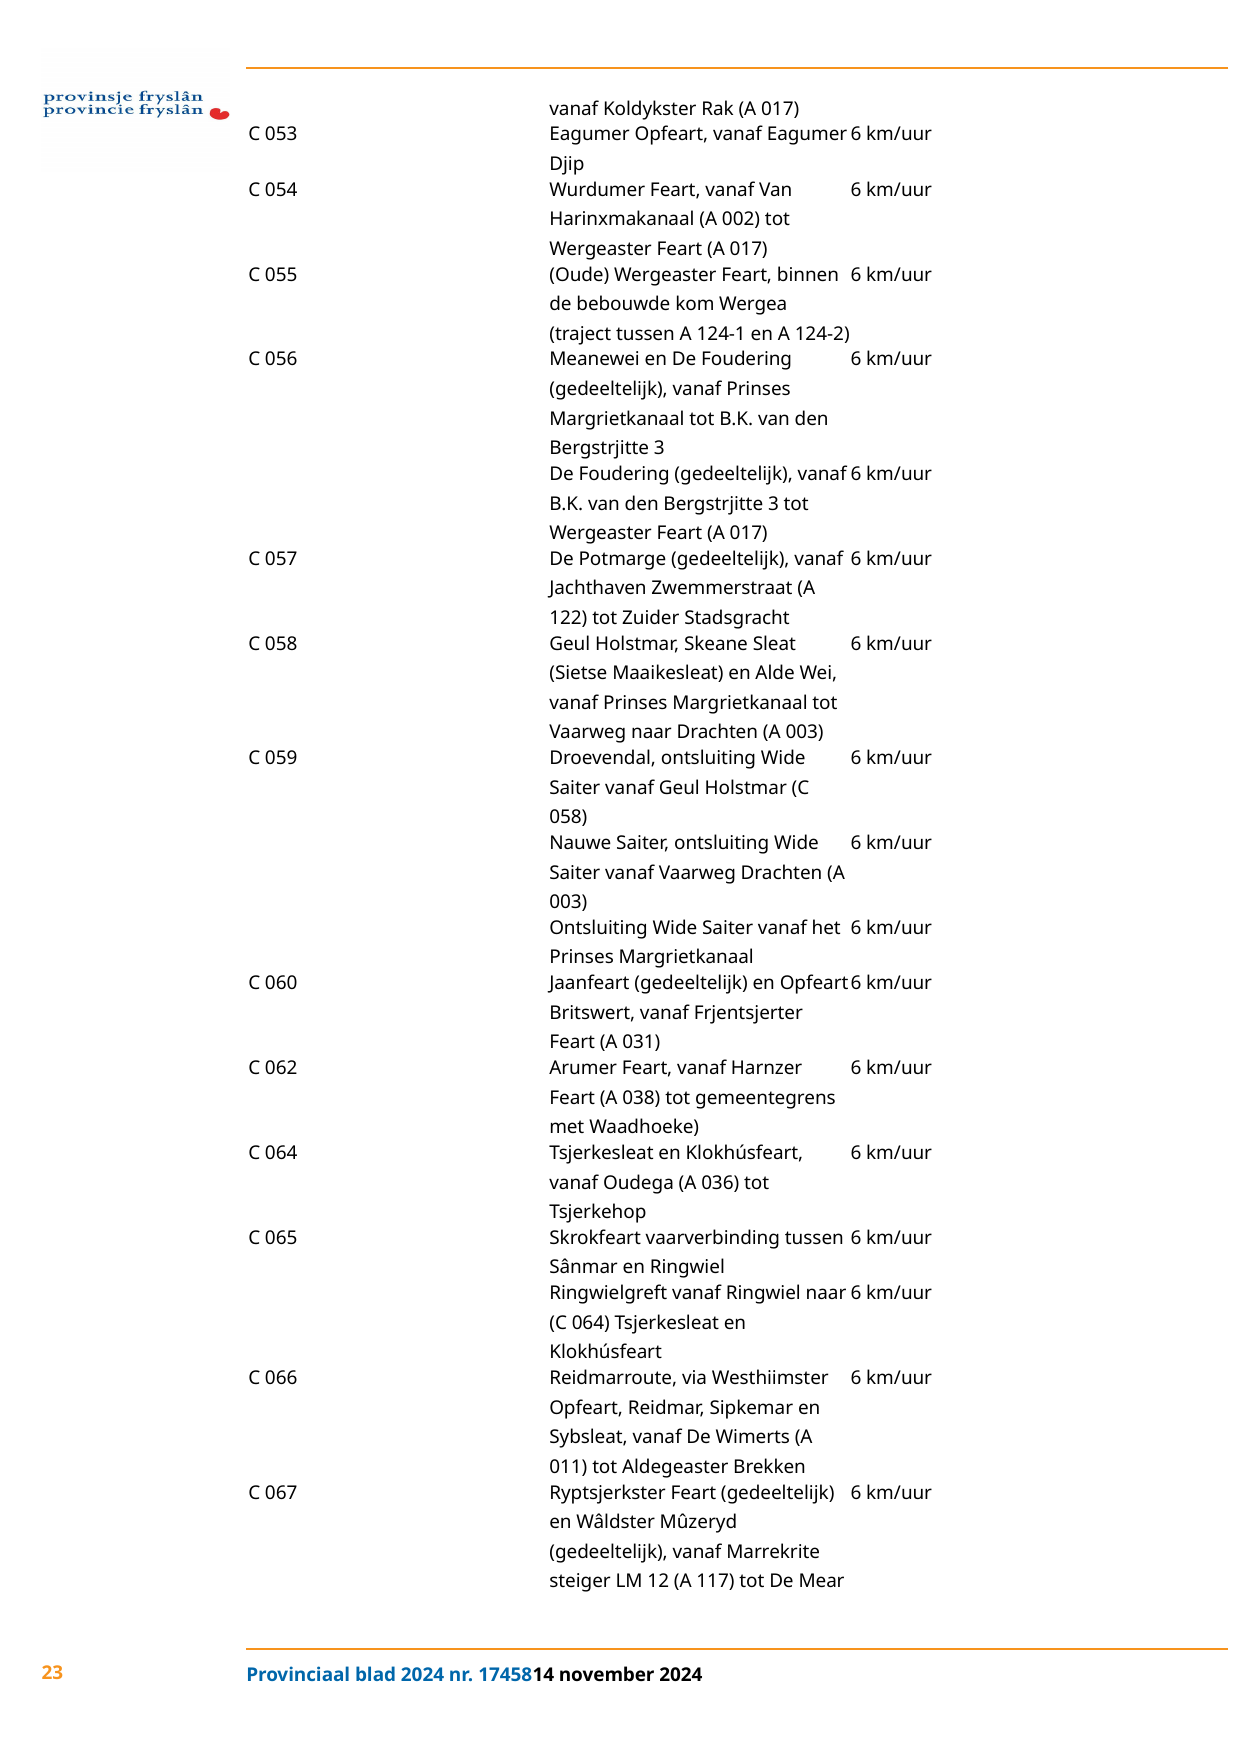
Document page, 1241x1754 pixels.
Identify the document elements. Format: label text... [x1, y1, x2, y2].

table_cell 6 km/uur [850, 1364, 1152, 1479]
table_cell 6 km/uur [850, 346, 1152, 460]
table_cell 6 km/uur [850, 630, 1152, 744]
table_cell Wurdumer Feart, vanaf Van Harinxmakanaal (A 002) tot Wergeaster Feart (A 017) [549, 176, 850, 261]
table_cell C 060 [248, 970, 549, 1054]
table_cell 6 km/uur [850, 545, 1152, 630]
table_cell C 057 [248, 545, 549, 630]
table_cell Ontsluiting Wide Saiter vanaf het Prinses Margrietkanaal [549, 914, 850, 969]
table_cell C 053 [248, 121, 549, 176]
table_cell De Foudering (gedeeltelijk), vanaf B.K. van den Bergstrjitte 3 tot Wergeaster Feart (A 017) [549, 460, 850, 545]
table_cell 6 km/uur [850, 1054, 1152, 1139]
table_cell Ringwielgreft vanaf Ringwiel naar (C 064) Tsjerkesleat en Klokhúsfeart [549, 1280, 850, 1364]
table_cell Jaanfeart (gedeeltelijk) en Opfeart Britswert, vanaf Frjentsjerter Feart (A 031) [549, 970, 850, 1054]
table_cell Tsjerkesleat en Klokhúsfeart, vanaf Oudega (A 036) tot Tsjerkehop [549, 1139, 850, 1224]
table_cell 6 km/uur [850, 1479, 1152, 1593]
table_cell C 055 [248, 261, 549, 346]
table_cell Meanewei en De Foudering (gedeeltelijk), vanaf Prinses Margrietkanaal tot B.K. van den Bergstrjitte 3 [549, 346, 850, 460]
table_cell (Oude) Wergeaster Feart, binnen de bebouwde kom Wergea (traject tussen A 124-1 en A 124-2) [549, 261, 850, 346]
table_cell [248, 95, 549, 121]
table_cell 6 km/uur [850, 121, 1152, 176]
table_cell Droevendal, ontsluiting Wide Saiter vanaf Geul Holstmar (C 058) [549, 744, 850, 829]
table_cell vanaf Koldykster Rak (A 017) [549, 95, 850, 121]
table_cell C 065 [248, 1224, 549, 1364]
table_cell 6 km/uur [850, 1139, 1152, 1224]
table_cell 6 km/uur [850, 1224, 1152, 1279]
table_cell 6 km/uur [850, 261, 1152, 346]
table_cell Reidmarroute, via Westhiimster Opfeart, Reidmar, Sipkemar en Sybsleat, vanaf De Wimerts (A 011) tot Aldegeaster Brekken [549, 1364, 850, 1479]
table_cell Geul Holstmar, Skeane Sleat (Sietse Maaikesleat) en Alde Wei, vanaf Prinses Margrietkanaal tot Vaarweg naar Drachten (A 003) [549, 630, 850, 744]
table_cell 6 km/uur [850, 970, 1152, 1054]
table_cell C 059 [248, 744, 549, 969]
table_cell C 067 [248, 1479, 549, 1593]
table_cell De Potmarge (gedeeltelijk), vanaf Jachthaven Zwemmerstraat (A 122) tot Zuider Stadsgracht [549, 545, 850, 630]
table_cell 6 km/uur [850, 176, 1152, 261]
table_cell Arumer Feart, vanaf Harnzer Feart (A 038) tot gemeentegrens met Waadhoeke) [549, 1054, 850, 1139]
table_cell 6 km/uur [850, 914, 1152, 969]
picture [41, 47, 231, 172]
table_cell 6 km/uur [850, 460, 1152, 545]
table_cell C 058 [248, 630, 549, 744]
table_cell 6 km/uur [850, 829, 1152, 914]
table_cell Skrokfeart vaarverbinding tussen Sânmar en Ringwiel [549, 1224, 850, 1279]
table_cell C 066 [248, 1364, 549, 1479]
table_cell C 056 [248, 346, 549, 545]
table_cell [850, 95, 1152, 121]
table_cell Eagumer Opfeart, vanaf Eagumer Djip [549, 121, 850, 176]
table_cell C 064 [248, 1139, 549, 1224]
table_cell C 062 [248, 1054, 549, 1139]
table_cell C 054 [248, 176, 549, 261]
table_cell Ryptsjerkster Feart (gedeeltelijk) en Wâldster Mûzeryd (gedeeltelijk), vanaf Marrekrite steiger LM 12 (A 117) tot De Mear [549, 1479, 850, 1593]
table_cell Nauwe Saiter, ontsluiting Wide Saiter vanaf Vaarweg Drachten (A 003) [549, 829, 850, 914]
table_cell 6 km/uur [850, 1280, 1152, 1364]
table_cell 6 km/uur [850, 744, 1152, 829]
